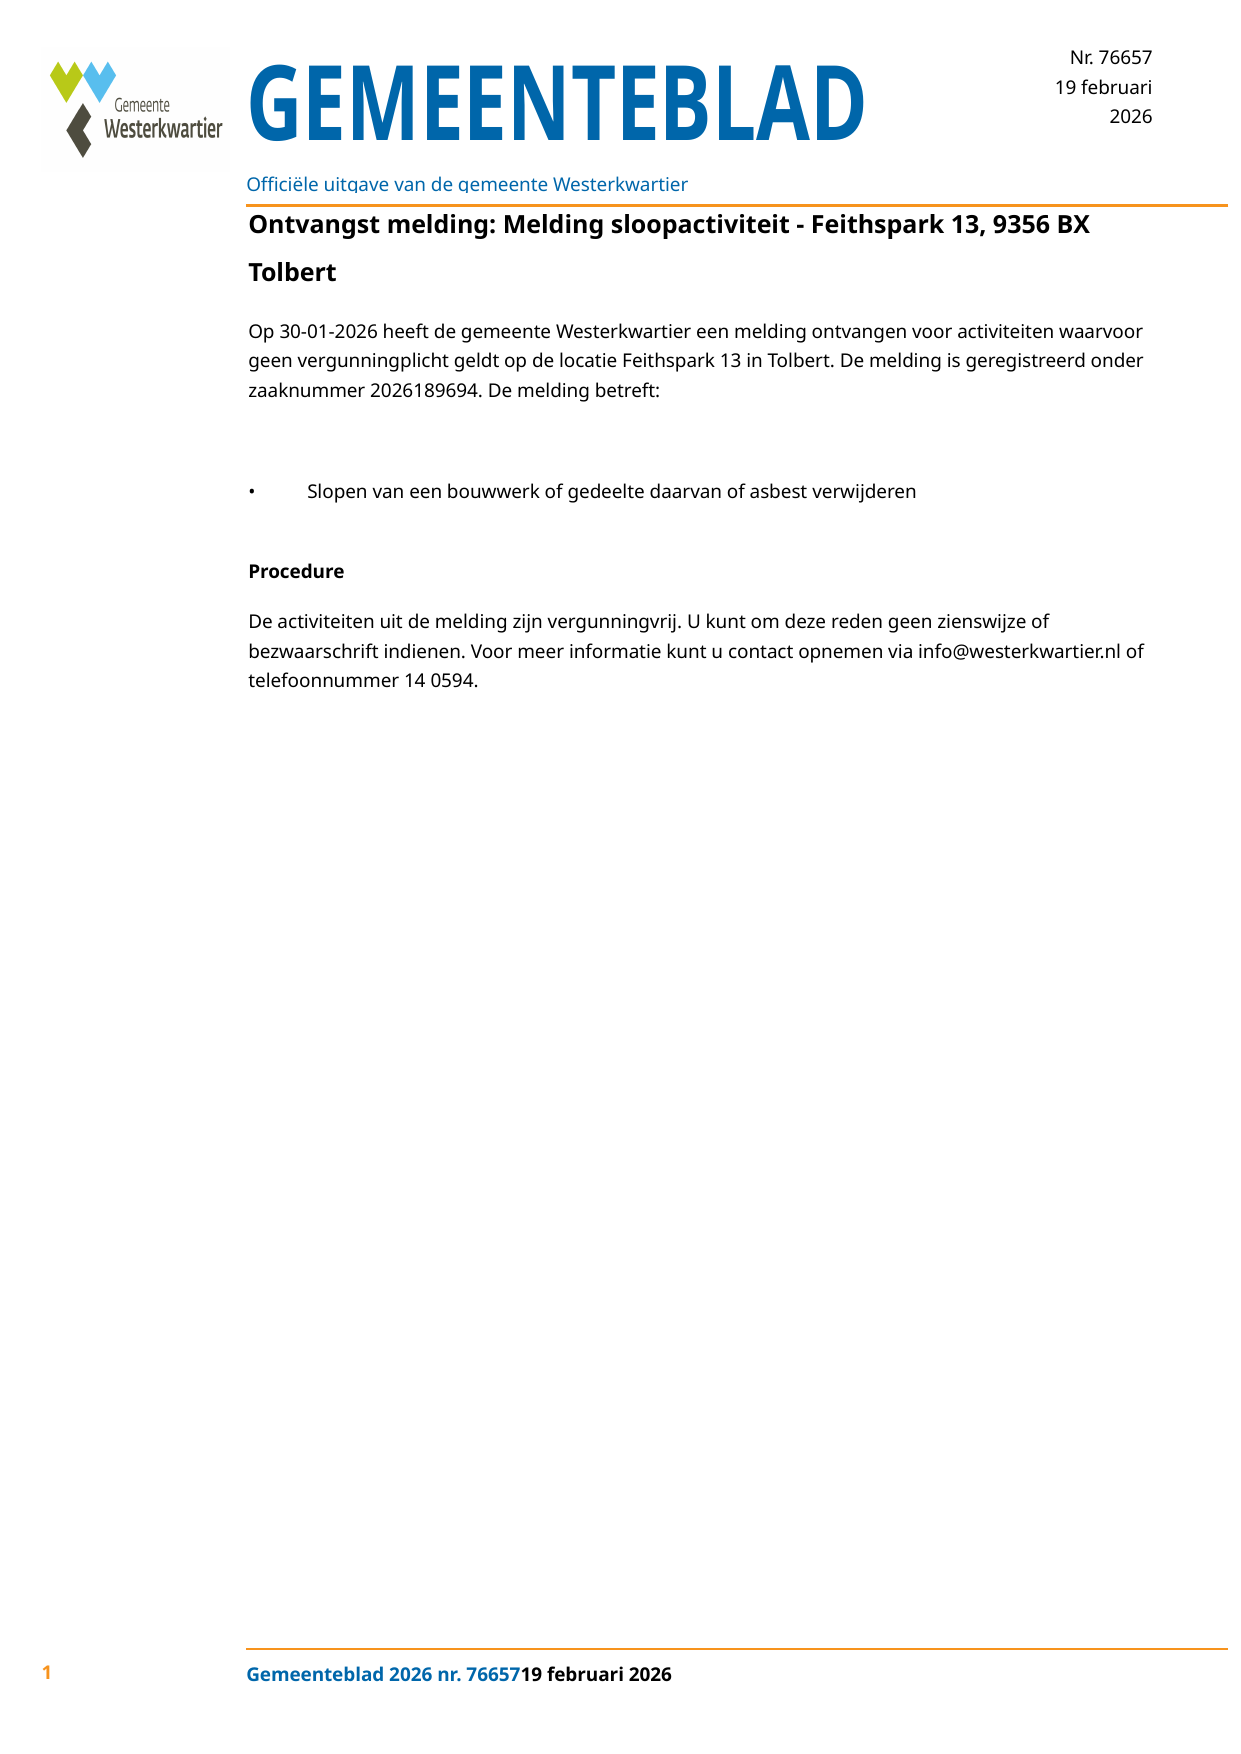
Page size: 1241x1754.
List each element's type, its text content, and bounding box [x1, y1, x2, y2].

text Procedure [248, 558, 1152, 584]
text De activiteiten uit de melding zijn vergunningvrij. U kunt om deze reden geen zienswijze of bezwaarschrift indienen. Voor meer informatie kunt u contact opnemen via info@westerkwartier.nl of telefoonnummer 14 0594. [248, 608, 1152, 693]
list Slopen van een bouwwerk of gedeelte daarvan of asbest verwijderen [248, 478, 1152, 504]
text Ontvangst melding: Melding sloopactiviteit - Feithspark 13, 9356 BX Tolbert [248, 207, 1152, 288]
text Op 30-01-2026 heeft de gemeente Westerkwartier een melding ontvangen voor activiteiten waarvoor geen vergunningplicht geldt op de locatie Feithspark 13 in Tolbert. De melding is geregistreerd onder zaaknummer 2026189694. De melding betreft: [248, 318, 1152, 403]
picture [41, 47, 231, 172]
